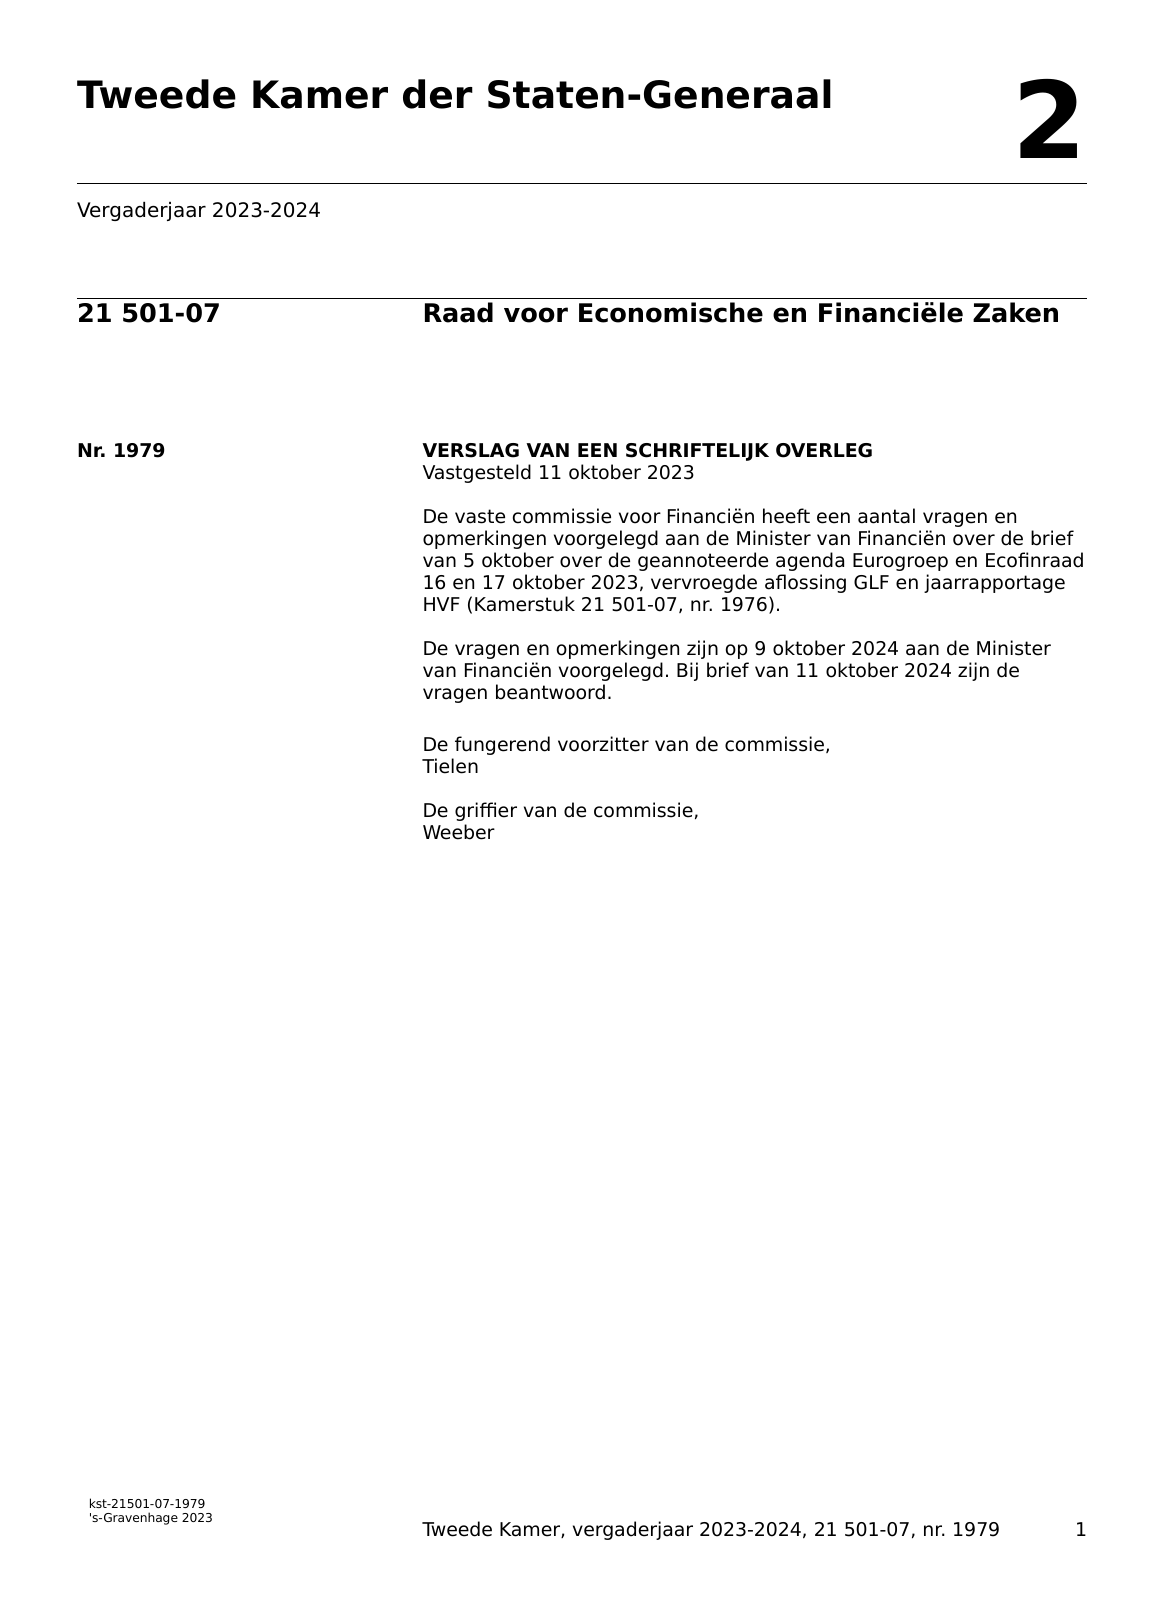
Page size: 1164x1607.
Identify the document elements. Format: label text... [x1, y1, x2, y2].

table_header 2 [886, 59, 1087, 183]
subtitle 21 501-07 Raad voor Economische en Financiële Zaken [77, 299, 1087, 329]
text De griffier van de commissie, Weeber [422, 800, 1087, 844]
text Vastgesteld 11 oktober 2023 [422, 462, 1087, 484]
text 's-Gravenhage 2023 [88, 1511, 323, 1525]
table_cell Vergaderjaar 2023-2024 [77, 184, 1087, 298]
subtitle Nr. 1979 VERSLAG VAN EEN SCHRIFTELIJK OVERLEG [77, 440, 1087, 462]
text De vaste commissie voor Financiën heeft een aantal vragen en opmerkingen voorgelegd aan de Minister van Financiën over de brief van 5 oktober over de geannoteerde agenda Eurogroep en Ecofinraad 16 en 17 oktober 2023, vervroegde aflossing GLF en jaarrapportage HVF (Kamerstuk 21 501-07, nr. 1976). [422, 506, 1087, 616]
text De vragen en opmerkingen zijn op 9 oktober 2024 aan de Minister van Financiën voorgelegd. Bij brief van 11 oktober 2024 zijn de vragen beantwoord. [422, 638, 1087, 704]
text kst-21501-07-1979 [88, 1497, 323, 1511]
table_header Tweede Kamer der Staten-Generaal [77, 59, 886, 183]
text De fungerend voorzitter van de commissie, Tielen [422, 734, 1087, 778]
